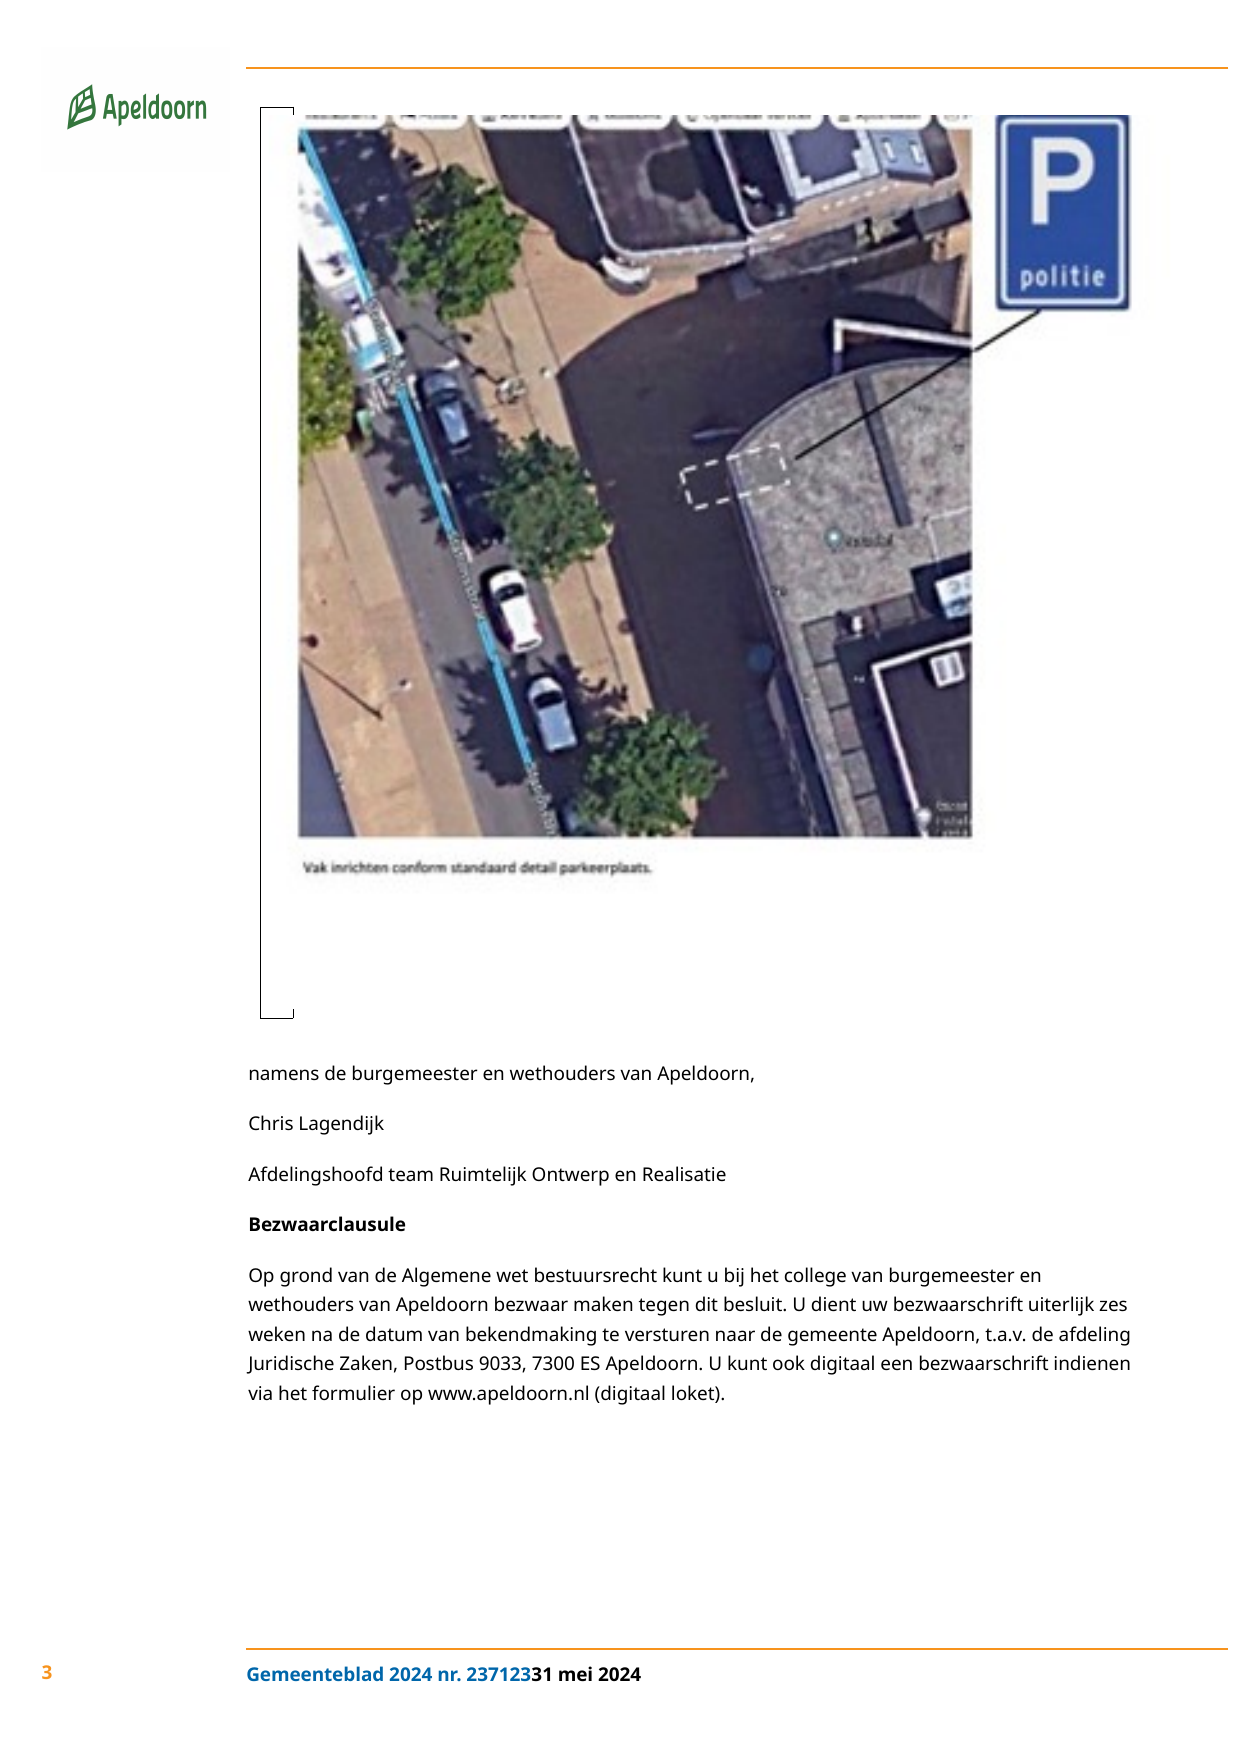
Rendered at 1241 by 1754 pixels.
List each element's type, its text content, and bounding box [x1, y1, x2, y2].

text Afdelingshoofd team Ruimtelijk Ontwerp en Realisatie [248, 1161, 1152, 1187]
picture [268, 115, 1173, 1009]
text namens de burgemeester en wethouders van Apeldoorn, [248, 1060, 1152, 1086]
text Bezwaarclausule [248, 1211, 1152, 1237]
text Chris Lagendijk [248, 1111, 1152, 1136]
text Op grond van de Algemene wet bestuursrecht kunt u bij het college van burgemeester en wethouders van Apeldoorn bezwaar maken tegen dit besluit. U dient uw bezwaarschrift uiterlijk zes weken na de datum van bekendmaking te versturen naar de gemeente Apeldoorn, t.a.v. de afdeling Juridische Zaken, Postbus 9033, 7300 ES Apeldoorn. U kunt ook digitaal een bezwaarschrift indienen via het formulier op www.apeldoorn.nl (digitaal loket). [248, 1262, 1152, 1406]
picture [41, 47, 231, 172]
